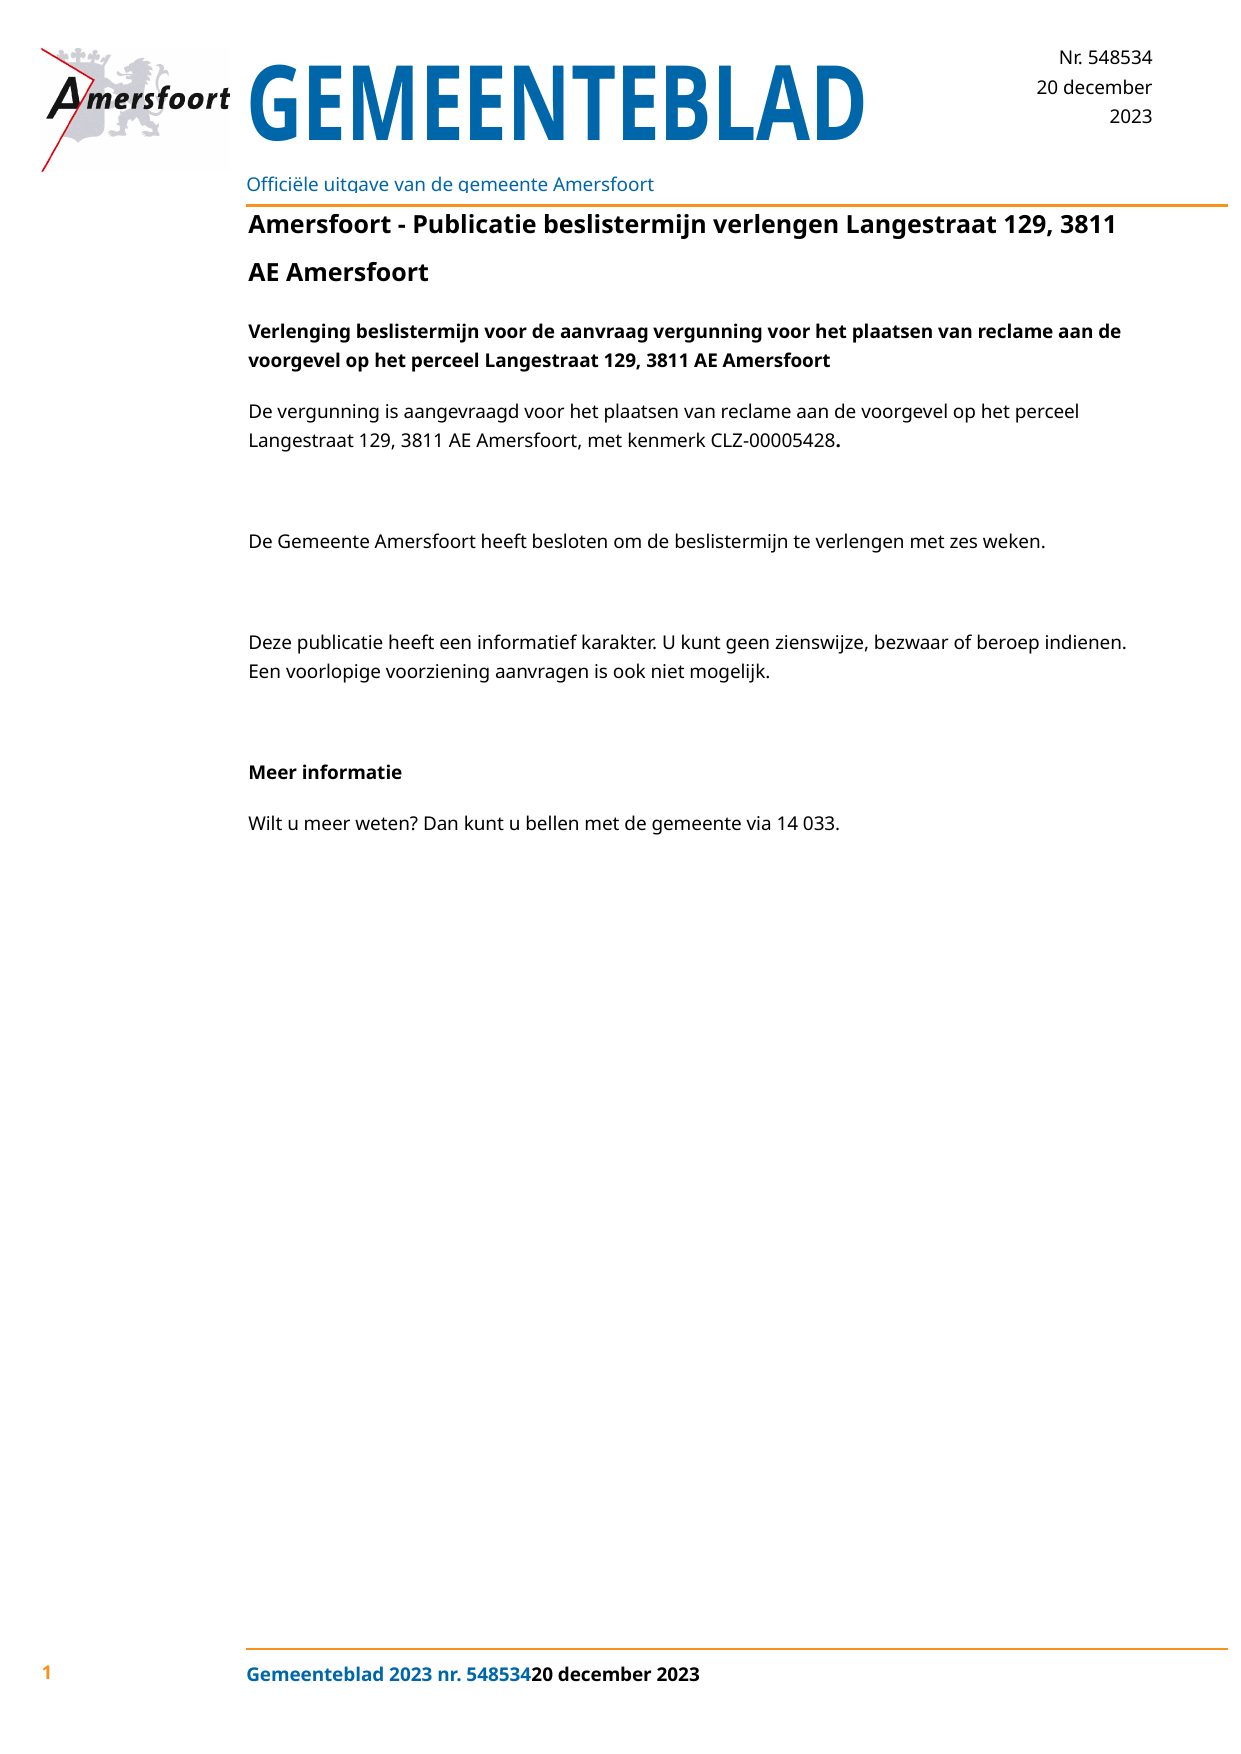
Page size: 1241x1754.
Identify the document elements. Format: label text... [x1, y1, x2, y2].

text De Gemeente Amersfoort heeft besloten om de beslistermijn te verlengen met zes weken. [248, 528, 1152, 554]
text Verlenging beslistermijn voor de aanvraag vergunning voor het plaatsen van reclame aan de voorgevel op het perceel Langestraat 129, 3811 AE Amersfoort [248, 318, 1152, 373]
text Amersfoort - Publicatie beslistermijn verlengen Langestraat 129, 3811 AE Amersfoort [248, 207, 1152, 288]
text Deze publicatie heeft een informatief karakter. U kunt geen zienswijze, bezwaar of beroep indienen. Een voorlopige voorziening aanvragen is ook niet mogelijk. [248, 629, 1152, 684]
text Wilt u meer weten? Dan kunt u bellen met de gemeente via 14 033. [248, 810, 1152, 836]
picture [41, 47, 231, 172]
text Meer informatie [248, 759, 1152, 785]
text De vergunning is aangevraagd voor het plaatsen van reclame aan de voorgevel op het perceel Langestraat 129, 3811 AE Amersfoort, met kenmerk CLZ-00005428. [248, 398, 1152, 453]
